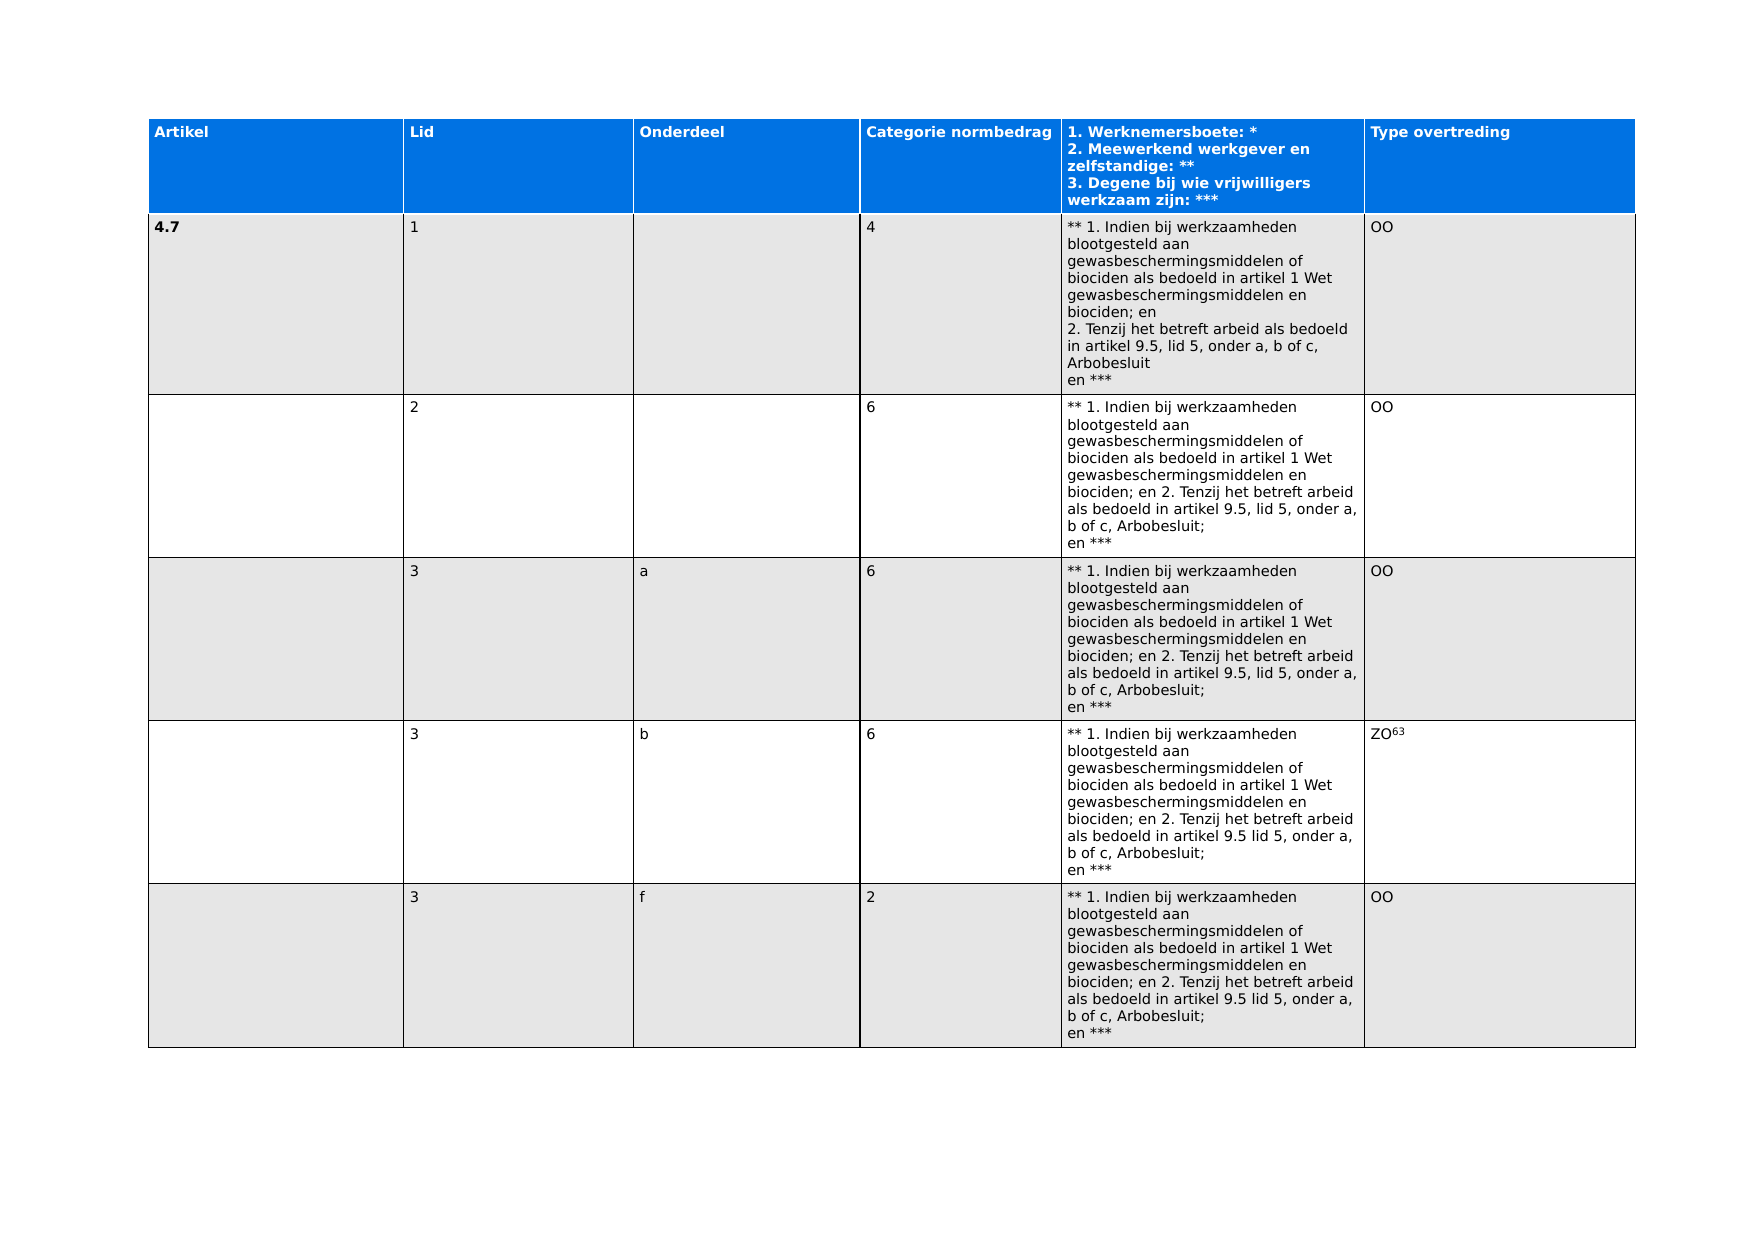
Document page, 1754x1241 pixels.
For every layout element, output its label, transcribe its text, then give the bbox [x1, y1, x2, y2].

table_cell OO [1365, 395, 1635, 557]
table_cell 3 [404, 884, 633, 1047]
table_cell 4 [861, 215, 1061, 394]
table_cell ** 1. Indien bij werkzaamheden blootgesteld aan gewasbeschermingsmiddelen of biociden als bedoeld in artikel 1 Wet gewasbeschermingsmiddelen en biociden; en 2. Tenzij het betreft arbeid als bedoeld in artikel 9.5, lid 5, onder a, b of c, Arbobesluit; en *** [1062, 558, 1364, 720]
table_cell ** 1. Indien bij werkzaamheden blootgesteld aan gewasbeschermingsmiddelen of biociden als bedoeld in artikel 1 Wet gewasbeschermingsmiddelen en biociden; en 2. Tenzij het betreft arbeid als bedoeld in artikel 9.5, lid 5, onder a, b of c, Arbobesluit; en *** [1062, 395, 1364, 557]
table_cell OO [1365, 215, 1635, 394]
table_cell 6 [861, 558, 1061, 720]
table_header Categorie normbedrag [861, 119, 1061, 213]
table_cell [634, 395, 859, 557]
table_cell [149, 884, 403, 1047]
table_cell 4.7 [149, 215, 403, 394]
table_cell [149, 721, 403, 883]
table_cell 3 [404, 558, 633, 720]
table_cell 2 [404, 395, 633, 557]
table_cell f [634, 884, 859, 1047]
table_cell a [634, 558, 859, 720]
table_cell [149, 395, 403, 557]
table_cell ** 1. Indien bij werkzaamheden blootgesteld aan gewasbeschermingsmiddelen of biociden als bedoeld in artikel 1 Wet gewasbeschermingsmiddelen en biociden; en 2. Tenzij het betreft arbeid als bedoeld in artikel 9.5 lid 5, onder a, b of c, Arbobesluit; en *** [1062, 721, 1364, 883]
table_cell OO [1365, 558, 1635, 720]
table_header Type overtreding [1365, 119, 1635, 213]
table_cell 1 [404, 215, 633, 394]
table_header Artikel [149, 119, 403, 213]
table_cell 3 [404, 721, 633, 883]
table_cell [149, 558, 403, 720]
table_cell 2 [861, 884, 1061, 1047]
table_header Onderdeel [634, 119, 859, 213]
table_header Lid [404, 119, 633, 213]
table_cell 6 [861, 721, 1061, 883]
table_cell ** 1. Indien bij werkzaamheden blootgesteld aan gewasbeschermingsmiddelen of biociden als bedoeld in artikel 1 Wet gewasbeschermingsmiddelen en biociden; en 2. Tenzij het betreft arbeid als bedoeld in artikel 9.5 lid 5, onder a, b of c, Arbobesluit; en *** [1062, 884, 1364, 1047]
table_cell [634, 215, 859, 394]
table_cell ZO63 [1365, 721, 1635, 883]
table_header 1. Werknemersboete: * 2. Meewerkend werkgever en zelfstandige: ** 3. Degene bij wie vrijwilligers werkzaam zijn: *** [1062, 119, 1364, 213]
table_cell b [634, 721, 859, 883]
table_cell OO [1365, 884, 1635, 1047]
table_cell ** 1. Indien bij werkzaamheden blootgesteld aan gewasbeschermingsmiddelen of biociden als bedoeld in artikel 1 Wet gewasbeschermingsmiddelen en biociden; en 2. Tenzij het betreft arbeid als bedoeld in artikel 9.5, lid 5, onder a, b of c, Arbobesluit en *** [1062, 215, 1364, 394]
table_cell 6 [861, 395, 1061, 557]
